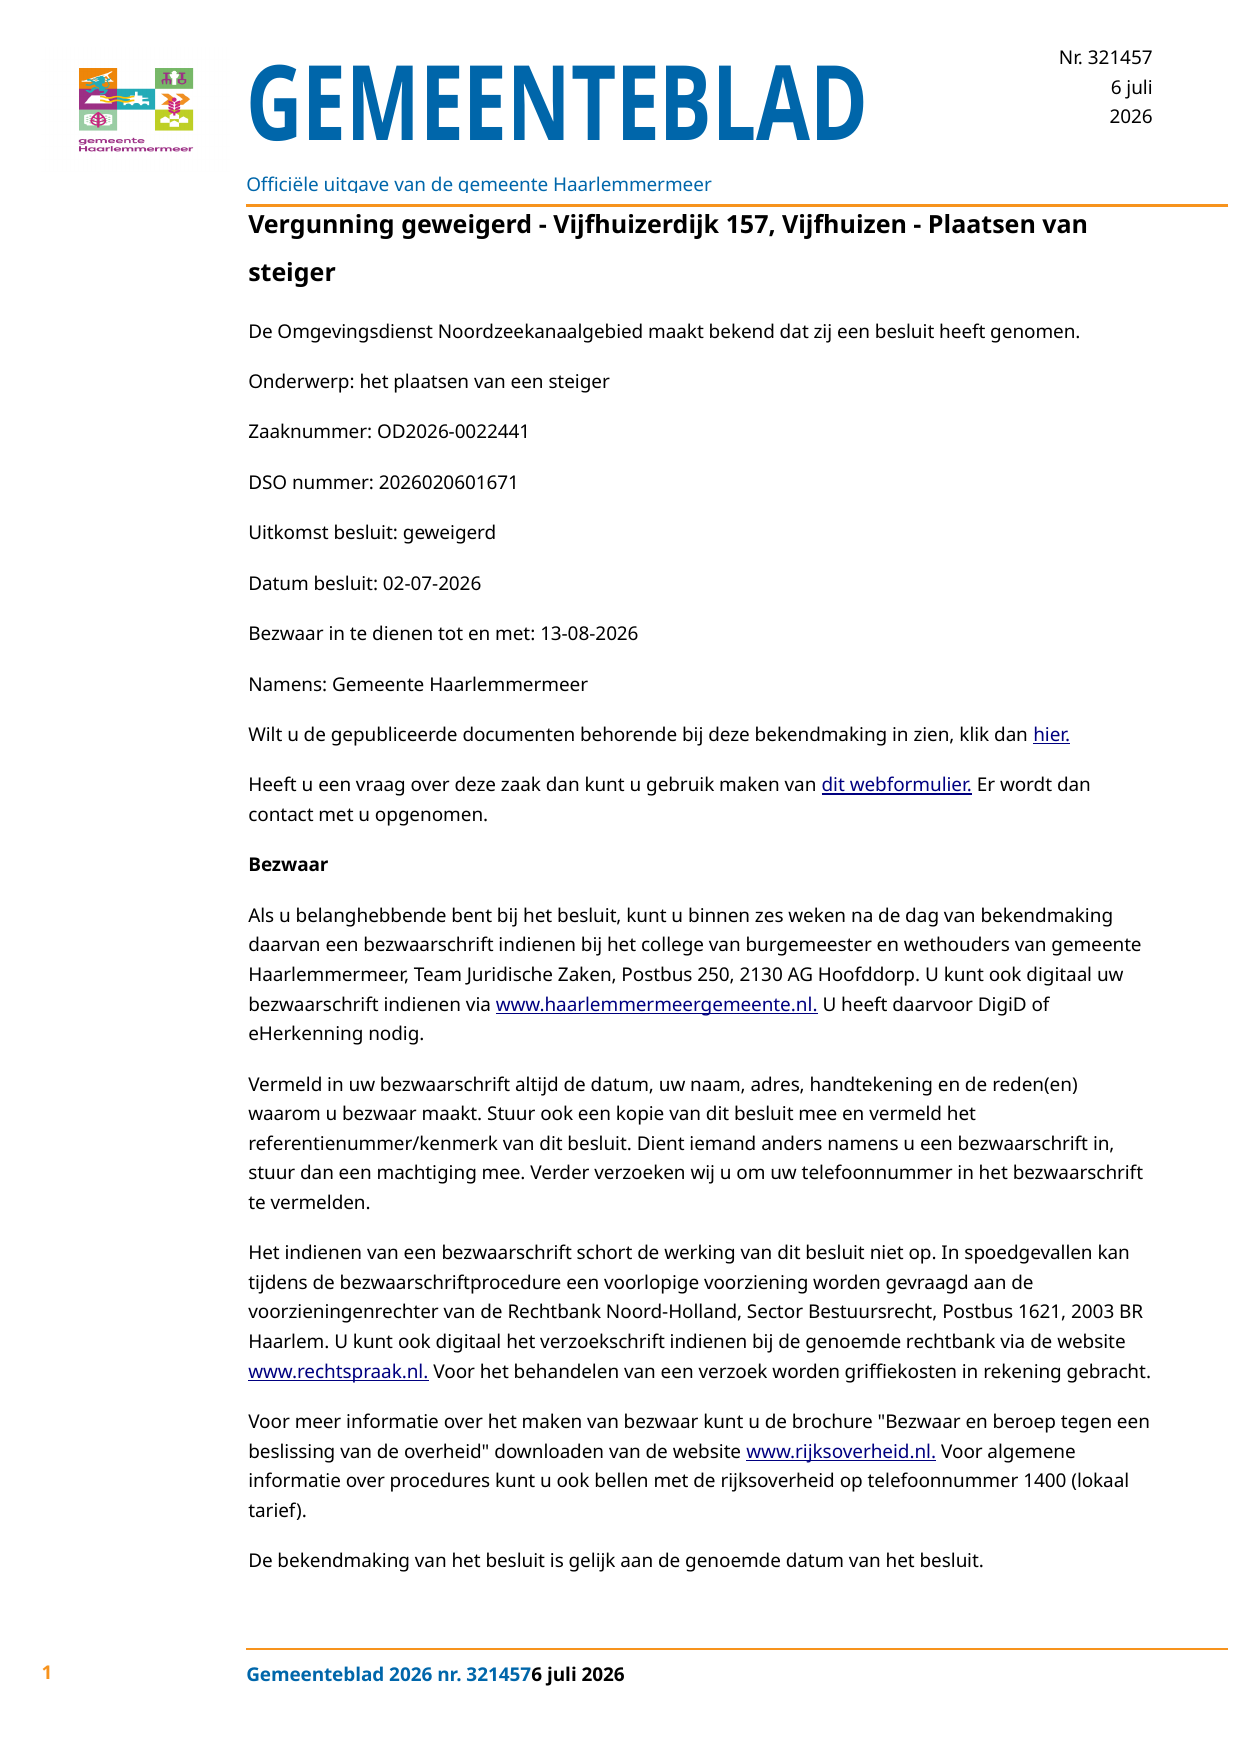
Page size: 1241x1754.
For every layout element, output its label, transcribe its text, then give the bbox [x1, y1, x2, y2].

text Heeft u een vraag over deze zaak dan kunt u gebruik maken van dit webformulier. Er wordt dan contact met u opgenomen. [248, 772, 1152, 827]
picture [41, 47, 231, 172]
text DSO nummer: 2026020601671 [248, 469, 1152, 495]
text Namens: Gemeente Haarlemmermeer [248, 671, 1152, 697]
text De Omgevingsdienst Noordzeekanaalgebied maakt bekend dat zij een besluit heeft genomen. [248, 318, 1152, 344]
text Uitkomst besluit: geweigerd [248, 519, 1152, 545]
text Datum besluit: 02-07-2026 [248, 570, 1152, 596]
text Vergunning geweigerd - Vijfhuizerdijk 157, Vijfhuizen - Plaatsen van steiger [248, 207, 1152, 288]
text Bezwaar [248, 852, 1152, 877]
text Zaaknummer: OD2026-0022441 [248, 419, 1152, 444]
text Als u belanghebbende bent bij het besluit, kunt u binnen zes weken na de dag van bekendmaking daarvan een bezwaarschrift indienen bij het college van burgemeester en wethouders van gemeente Haarlemmermeer, Team Juridische Zaken, Postbus 250, 2130 AG Hoofddorp. U kunt ook digitaal uw bezwaarschrift indienen via www.haarlemmermeergemeente.nl. U heeft daarvoor DigiD of eHerkenning nodig. [248, 902, 1152, 1046]
text Wilt u de gepubliceerde documenten behorende bij deze bekendmaking in zien, klik dan hier. [248, 721, 1152, 747]
text De bekendmaking van het besluit is gelijk aan de genoemde datum van het besluit. [248, 1547, 1152, 1573]
text Onderwerp: het plaatsen van een steiger [248, 368, 1152, 394]
text Vermeld in uw bezwaarschrift altijd de datum, uw naam, adres, handtekening en de reden(en) waarom u bezwaar maakt. Stuur ook een kopie van dit besluit mee en vermeld het referentienummer/kenmerk van dit besluit. Dient iemand anders namens u een bezwaarschrift in, stuur dan een machtiging mee. Verder verzoeken wij u om uw telefoonnummer in het bezwaarschrift te vermelden. [248, 1071, 1152, 1215]
text Voor meer informatie over het maken van bezwaar kunt u de brochure "Bezwaar en beroep tegen een beslissing van de overheid" downloaden van de website www.rijksoverheid.nl. Voor algemene informatie over procedures kunt u ook bellen met de rijksoverheid op telefoonnummer 1400 (lokaal tarief). [248, 1408, 1152, 1523]
text Bezwaar in te dienen tot en met: 13-08-2026 [248, 620, 1152, 646]
text Het indienen van een bezwaarschrift schort de werking van dit besluit niet op. In spoedgevallen kan tijdens de bezwaarschriftprocedure een voorlopige voorziening worden gevraagd aan de voorzieningenrechter van de Rechtbank Noord-Holland, Sector Bestuursrecht, Postbus 1621, 2003 BR Haarlem. U kunt ook digitaal het verzoekschrift indienen bij de genoemde rechtbank via de website www.rechtspraak.nl. Voor het behandelen van een verzoek worden griffiekosten in rekening gebracht. [248, 1239, 1152, 1384]
